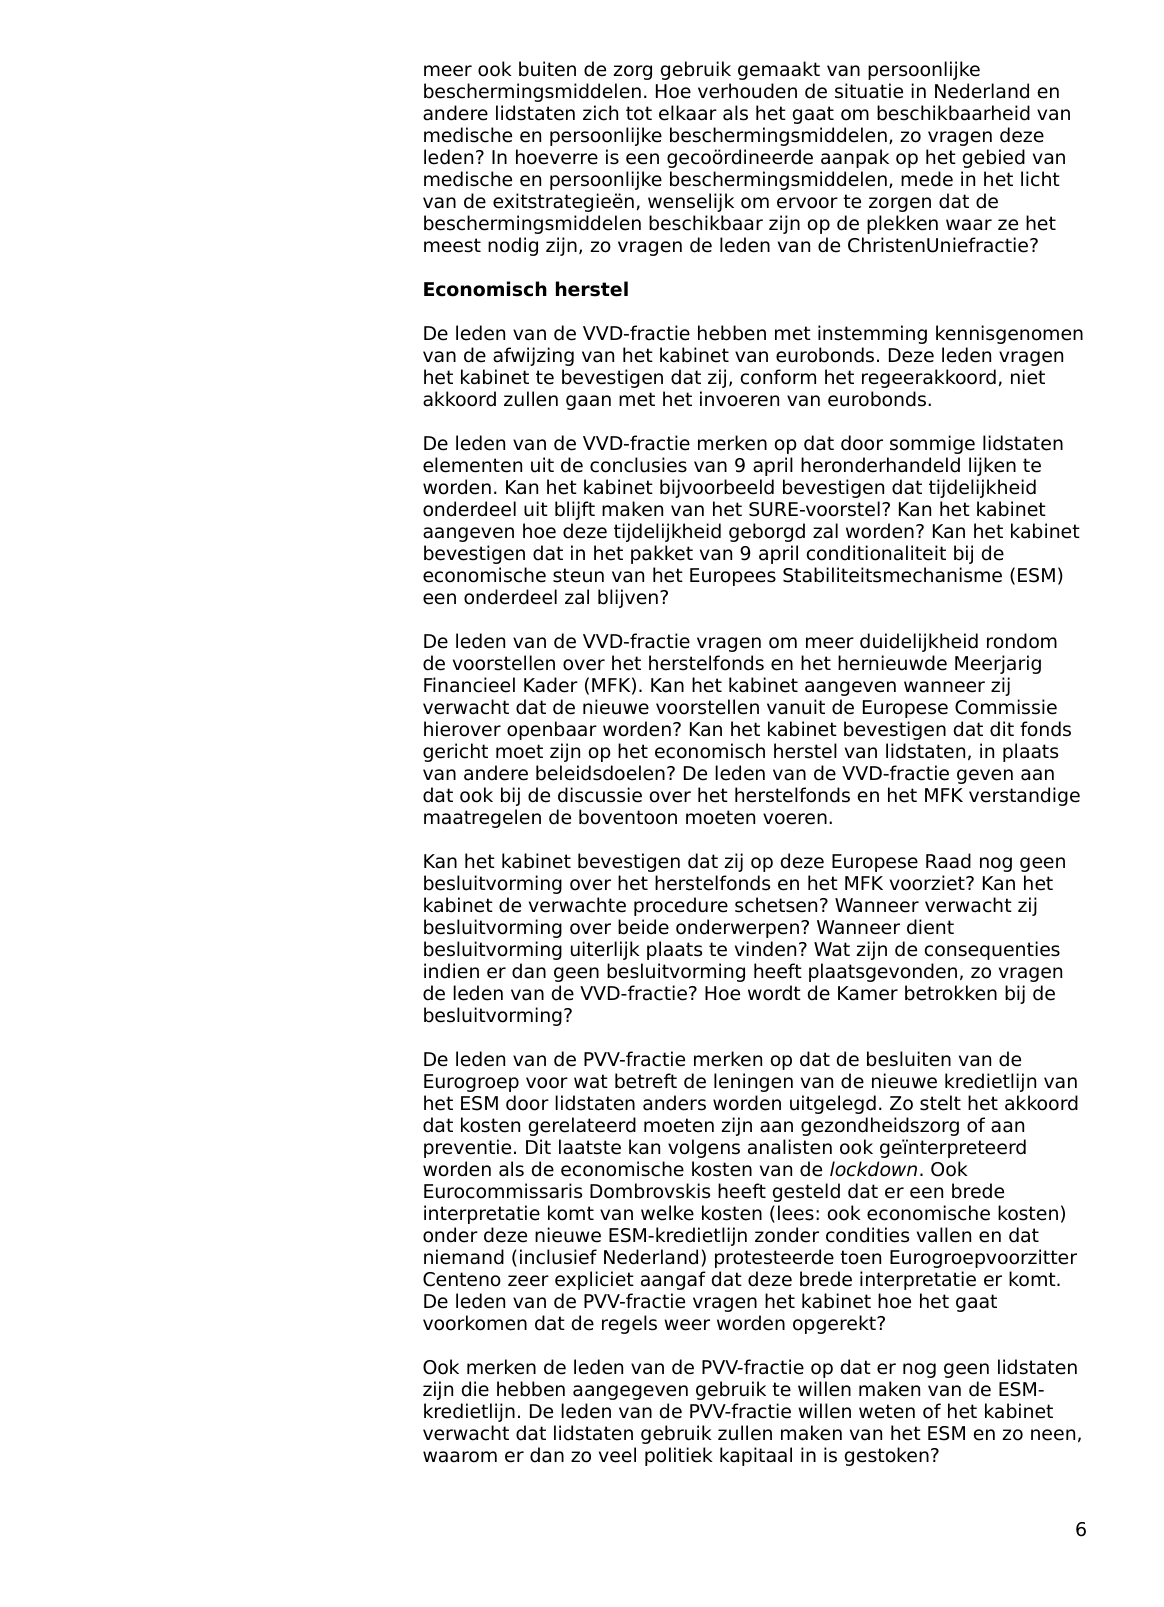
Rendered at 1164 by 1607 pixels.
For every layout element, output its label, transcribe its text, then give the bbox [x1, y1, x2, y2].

text De leden van de VVD-fractie vragen om meer duidelijkheid rondom de voorstellen over het herstelfonds en het hernieuwde Meerjarig Financieel Kader (MFK). Kan het kabinet aangeven wanneer zij verwacht dat de nieuwe voorstellen vanuit de Europese Commissie hierover openbaar worden? Kan het kabinet bevestigen dat dit fonds gericht moet zijn op het economisch herstel van lidstaten, in plaats van andere beleidsdoelen? De leden van de VVD-fractie geven aan dat ook bij de discussie over het herstelfonds en het MFK verstandige maatregelen de boventoon moeten voeren. [422, 631, 1087, 829]
text De leden van de VVD-fractie hebben met instemming kennisgenomen van de afwijzing van het kabinet van eurobonds. Deze leden vragen het kabinet te bevestigen dat zij, conform het regeerakkoord, niet akkoord zullen gaan met het invoeren van eurobonds. [422, 323, 1087, 411]
text Ook merken de leden van de PVV-fractie op dat er nog geen lidstaten zijn die hebben aangegeven gebruik te willen maken van de ESM-kredietlijn. De leden van de PVV-fractie willen weten of het kabinet verwacht dat lidstaten gebruik zullen maken van het ESM en zo neen, waarom er dan zo veel politiek kapitaal in is gestoken? [422, 1357, 1087, 1467]
text De leden van de VVD-fractie merken op dat door sommige lidstaten elementen uit de conclusies van 9 april heronderhandeld lijken te worden. Kan het kabinet bijvoorbeeld bevestigen dat tijdelijkheid onderdeel uit blijft maken van het SURE-voorstel? Kan het kabinet aangeven hoe deze tijdelijkheid geborgd zal worden? Kan het kabinet bevestigen dat in het pakket van 9 april conditionaliteit bij de economische steun van het Europees Stabiliteitsmechanisme (ESM) een onderdeel zal blijven? [422, 433, 1087, 609]
text Kan het kabinet bevestigen dat zij op deze Europese Raad nog geen besluitvorming over het herstelfonds en het MFK voorziet? Kan het kabinet de verwachte procedure schetsen? Wanneer verwacht zij besluitvorming over beide onderwerpen? Wanneer dient besluitvorming uiterlijk plaats te vinden? Wat zijn de consequenties indien er dan geen besluitvorming heeft plaatsgevonden, zo vragen de leden van de VVD-fractie? Hoe wordt de Kamer betrokken bij de besluitvorming? [422, 851, 1087, 1027]
text De leden van de PVV-fractie merken op dat de besluiten van de Eurogroep voor wat betreft de leningen van de nieuwe kredietlijn van het ESM door lidstaten anders worden uitgelegd. Zo stelt het akkoord dat kosten gerelateerd moeten zijn aan gezondheidszorg of aan preventie. Dit laatste kan volgens analisten ook geïnterpreteerd worden als de economische kosten van de lockdown. Ook Eurocommissaris Dombrovskis heeft gesteld dat er een brede interpretatie komt van welke kosten (lees: ook economische kosten) onder deze nieuwe ESM-kredietlijn zonder condities vallen en dat niemand (inclusief Nederland) protesteerde toen Eurogroepvoorzitter Centeno zeer expliciet aangaf dat deze brede interpretatie er komt. De leden van de PVV-fractie vragen het kabinet hoe het gaat voorkomen dat de regels weer worden opgerekt? [422, 1049, 1087, 1335]
text meer ook buiten de zorg gebruik gemaakt van persoonlijke beschermingsmiddelen. Hoe verhouden de situatie in Nederland en andere lidstaten zich tot elkaar als het gaat om beschikbaarheid van medische en persoonlijke beschermingsmiddelen, zo vragen deze leden? In hoeverre is een gecoördineerde aanpak op het gebied van medische en persoonlijke beschermingsmiddelen, mede in het licht van de exitstrategieën, wenselijk om ervoor te zorgen dat de beschermingsmiddelen beschikbaar zijn op de plekken waar ze het meest nodig zijn, zo vragen de leden van de ChristenUniefractie? [422, 59, 1087, 257]
subtitle Economisch herstel [422, 279, 1087, 301]
